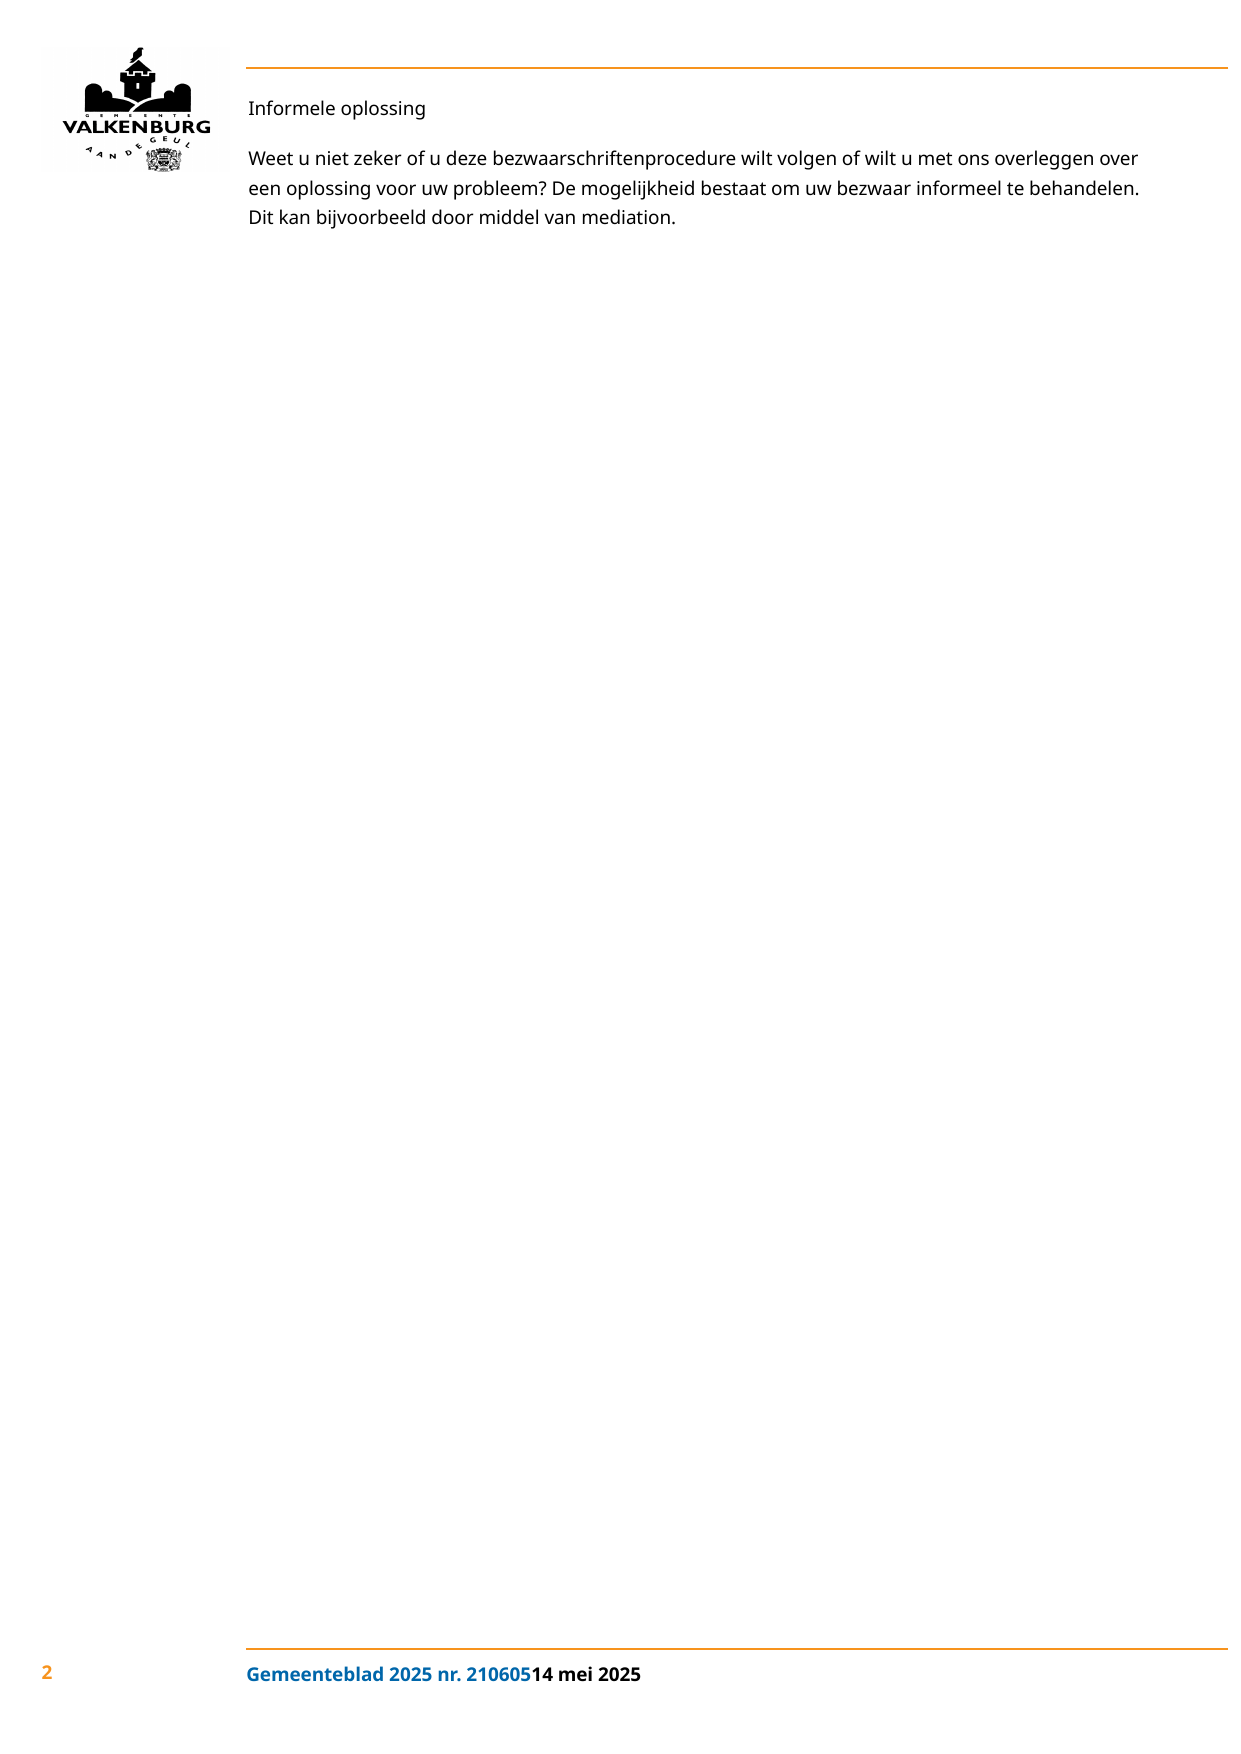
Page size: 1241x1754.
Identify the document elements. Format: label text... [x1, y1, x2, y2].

text Informele oplossing [248, 95, 1152, 121]
picture [41, 47, 231, 172]
text Weet u niet zeker of u deze bezwaarschriftenprocedure wilt volgen of wilt u met ons overleggen over een oplossing voor uw probleem? De mogelijkheid bestaat om uw bezwaar informeel te behandelen. Dit kan bijvoorbeeld door middel van mediation. [248, 145, 1152, 230]
